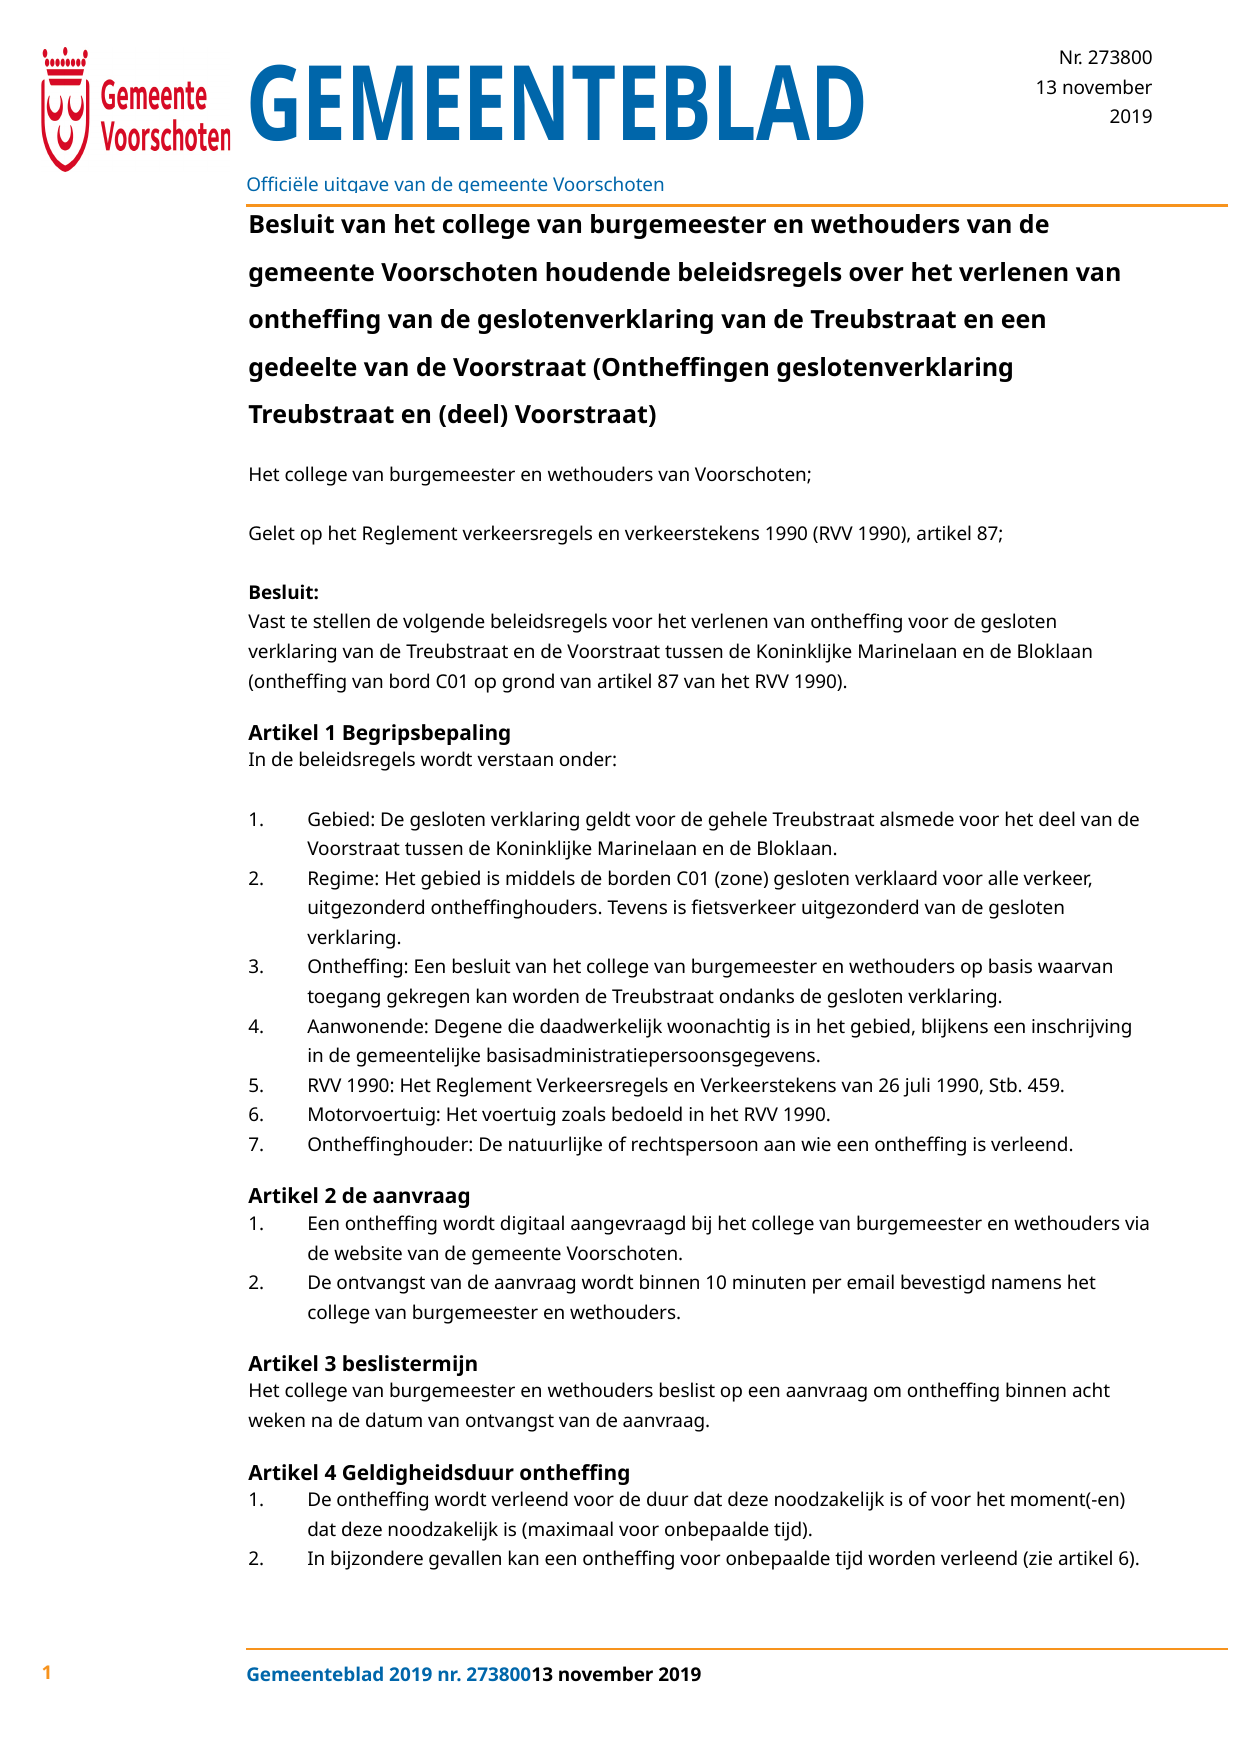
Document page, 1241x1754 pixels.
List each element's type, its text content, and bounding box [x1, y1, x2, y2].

text Artikel 1 Begripsbepaling [248, 718, 1152, 747]
list Regime: Het gebied is middels de borden C01 (zone) gesloten verklaard voor alle verkeer, uitgezonderd ontheffinghouders. Tevens is fietsverkeer uitgezonderd van de gesloten verklaring. [248, 865, 1152, 950]
text Besluit van het college van burgemeester en wethouders van de gemeente Voorschoten houdende beleidsregels over het verlenen van ontheffing van de geslotenverklaring van de Treubstraat en een gedeelte van de Voorstraat (Ontheffingen geslotenverklaring Treubstraat en (deel) Voorstraat) [248, 207, 1152, 431]
list Gebied: De gesloten verklaring geldt voor de gehele Treubstraat alsmede voor het deel van de Voorstraat tussen de Koninklijke Marinelaan en de Bloklaan. [248, 806, 1152, 861]
list In bijzondere gevallen kan een ontheffing voor onbepaalde tijd worden verleend (zie artikel 6). [248, 1545, 1152, 1571]
list De ontheffing wordt verleend voor de duur dat deze noodzakelijk is of voor het moment(-en) dat deze noodzakelijk is (maximaal voor onbepaalde tijd). [248, 1486, 1152, 1541]
text Het college van burgemeester en wethouders van Voorschoten; [248, 461, 1152, 486]
text Artikel 3 beslistermijn [248, 1349, 1152, 1378]
list Een ontheffing wordt digitaal aangevraagd bij het college van burgemeester en wethouders via de website van de gemeente Voorschoten. [248, 1210, 1152, 1265]
picture [41, 47, 231, 172]
text Artikel 4 Geldigheidsduur ontheffing [248, 1458, 1152, 1486]
text Gelet op het Reglement verkeersregels en verkeerstekens 1990 (RVV 1990), artikel 87; [248, 520, 1152, 546]
list Motorvoertuig: Het voertuig zoals bedoeld in het RVV 1990. [248, 1102, 1152, 1127]
text Artikel 2 de aanvraag [248, 1182, 1152, 1210]
text Vast te stellen de volgende beleidsregels voor het verlenen van ontheffing voor de gesloten verklaring van de Treubstraat en de Voorstraat tussen de Koninklijke Marinelaan en de Bloklaan (ontheffing van bord C01 op grond van artikel 87 van het RVV 1990). [248, 609, 1152, 693]
text In de beleidsregels wordt verstaan onder: [248, 747, 1152, 772]
text Besluit: [248, 579, 1152, 605]
text Het college van burgemeester en wethouders beslist op een aanvraag om ontheffing binnen acht weken na de datum van ontvangst van de aanvraag. [248, 1378, 1152, 1433]
list RVV 1990: Het Reglement Verkeersregels en Verkeerstekens van 26 juli 1990, Stb. 459. [248, 1072, 1152, 1098]
list Aanwonende: Degene die daadwerkelijk woonachtig is in het gebied, blijkens een inschrijving in de gemeentelijke basisadministratiepersoonsgegevens. [248, 1013, 1152, 1068]
list De ontvangst van de aanvraag wordt binnen 10 minuten per email bevestigd namens het college van burgemeester en wethouders. [248, 1269, 1152, 1324]
list Ontheffinghouder: De natuurlijke of rechtspersoon aan wie een ontheffing is verleend. [248, 1131, 1152, 1157]
list Ontheffing: Een besluit van het college van burgemeester en wethouders op basis waarvan toegang gekregen kan worden de Treubstraat ondanks de gesloten verklaring. [248, 954, 1152, 1009]
